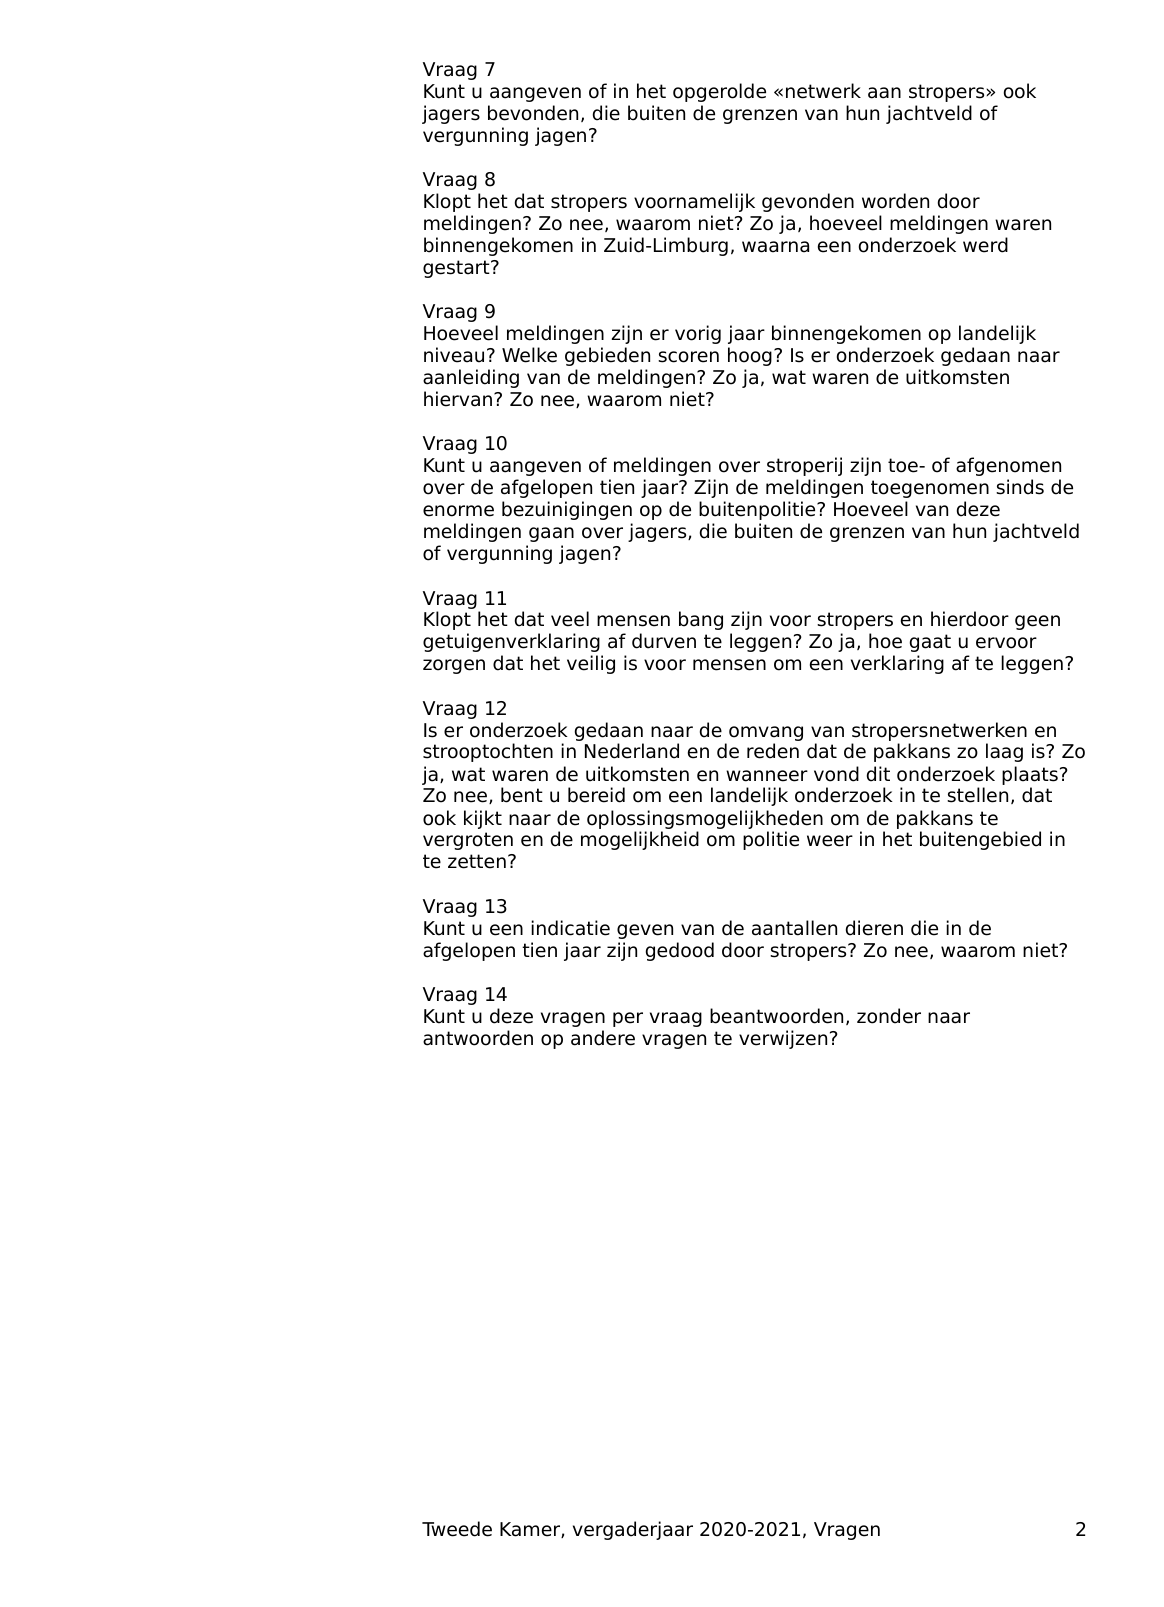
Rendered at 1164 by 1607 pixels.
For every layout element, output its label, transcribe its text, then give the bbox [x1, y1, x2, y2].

text Vraag 10 [422, 433, 1087, 455]
text Kunt u deze vragen per vraag beantwoorden, zonder naar antwoorden op andere vragen te verwijzen? [422, 1006, 1087, 1049]
text Kunt u een indicatie geven van de aantallen dieren die in de afgelopen tien jaar zijn gedood door stropers? Zo nee, waarom niet? [422, 917, 1087, 961]
text Vraag 8 [422, 169, 1087, 191]
text Vraag 11 [422, 587, 1087, 609]
text Vraag 14 [422, 984, 1087, 1006]
text Klopt het dat stropers voornamelijk gevonden worden door meldingen? Zo nee, waarom niet? Zo ja, hoeveel meldingen waren binnengekomen in Zuid-Limburg, waarna een onderzoek werd gestart? [422, 191, 1087, 279]
text Vraag 13 [422, 896, 1087, 917]
text Vraag 7 [422, 59, 1087, 81]
text Klopt het dat veel mensen bang zijn voor stropers en hierdoor geen getuigenverklaring af durven te leggen? Zo ja, hoe gaat u ervoor zorgen dat het veilig is voor mensen om een verklaring af te leggen? [422, 609, 1087, 675]
text Vraag 12 [422, 697, 1087, 719]
text Kunt u aangeven of in het opgerolde «netwerk aan stropers» ook jagers bevonden, die buiten de grenzen van hun jachtveld of vergunning jagen? [422, 81, 1087, 147]
text Is er onderzoek gedaan naar de omvang van stropersnetwerken en strooptochten in Nederland en de reden dat de pakkans zo laag is? Zo ja, wat waren de uitkomsten en wanneer vond dit onderzoek plaats? Zo nee, bent u bereid om een landelijk onderzoek in te stellen, dat ook kijkt naar de oplossingsmogelijkheden om de pakkans te vergroten en de mogelijkheid om politie weer in het buitengebied in te zetten? [422, 719, 1087, 873]
text Hoeveel meldingen zijn er vorig jaar binnengekomen op landelijk niveau? Welke gebieden scoren hoog? Is er onderzoek gedaan naar aanleiding van de meldingen? Zo ja, wat waren de uitkomsten hiervan? Zo nee, waarom niet? [422, 323, 1087, 411]
text Kunt u aangeven of meldingen over stroperij zijn toe- of afgenomen over de afgelopen tien jaar? Zijn de meldingen toegenomen sinds de enorme bezuinigingen op de buitenpolitie? Hoeveel van deze meldingen gaan over jagers, die buiten de grenzen van hun jachtveld of vergunning jagen? [422, 455, 1087, 565]
text Vraag 9 [422, 301, 1087, 323]
